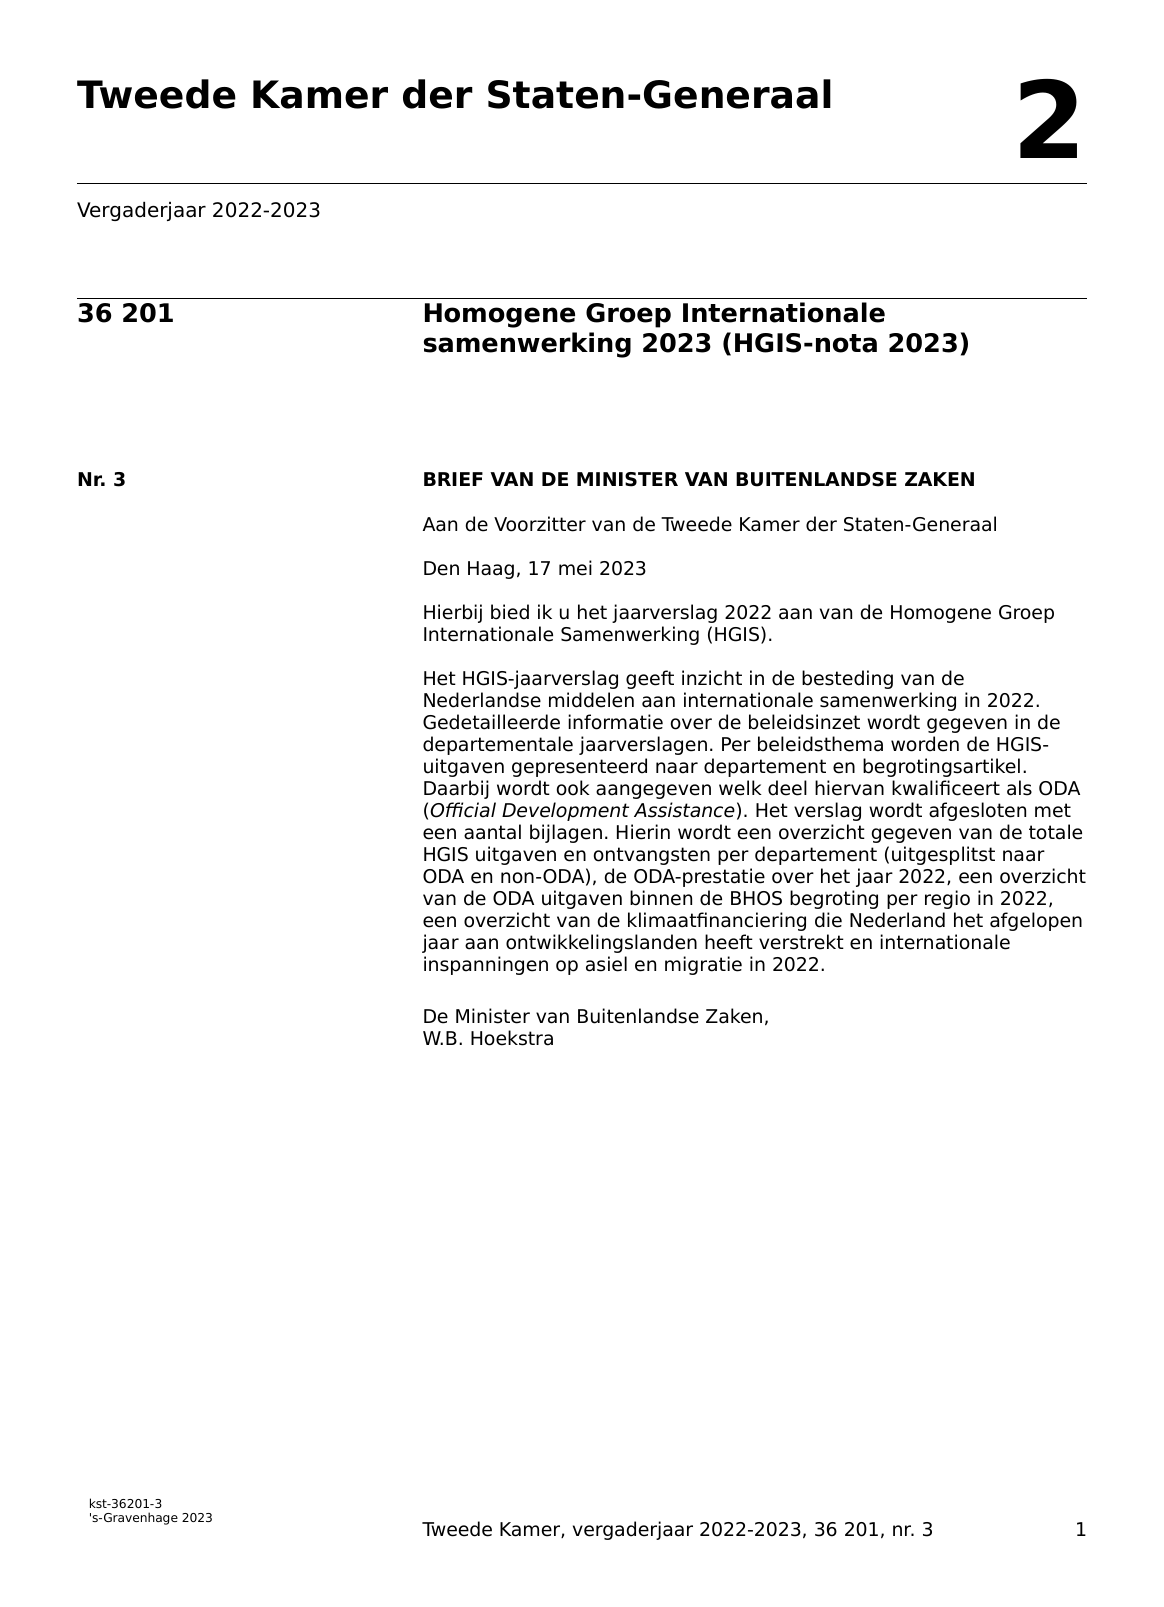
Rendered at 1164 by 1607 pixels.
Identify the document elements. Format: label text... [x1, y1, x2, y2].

subtitle Nr. 3 BRIEF VAN DE MINISTER VAN BUITENLANDSE ZAKEN [77, 469, 1087, 491]
text Aan de Voorzitter van de Tweede Kamer der Staten-Generaal [422, 513, 1087, 536]
table_header 2 [886, 59, 1087, 183]
text kst-36201-3 [88, 1497, 323, 1511]
table_header Tweede Kamer der Staten-Generaal [77, 59, 886, 183]
text Het HGIS-jaarverslag geeft inzicht in de besteding van de Nederlandse middelen aan internationale samenwerking in 2022. Gedetailleerde informatie over de beleidsinzet wordt gegeven in de departementale jaarverslagen. Per beleidsthema worden de HGIS-uitgaven gepresenteerd naar departement en begrotingsartikel. Daarbij wordt ook aangegeven welk deel hiervan kwalificeert als ODA (Official Development Assistance). Het verslag wordt afgesloten met een aantal bijlagen. Hierin wordt een overzicht gegeven van de totale HGIS uitgaven en ontvangsten per departement (uitgesplitst naar ODA en non-ODA), de ODA-prestatie over het jaar 2022, een overzicht van de ODA uitgaven binnen de BHOS begroting per regio in 2022, een overzicht van de klimaatfinanciering die Nederland het afgelopen jaar aan ontwikkelingslanden heeft verstrekt en internationale inspanningen op asiel en migratie in 2022. [422, 668, 1087, 976]
subtitle 36 201 Homogene Groep Internationale samenwerking 2023 (HGIS-nota 2023) [77, 299, 1087, 358]
text 's-Gravenhage 2023 [88, 1511, 323, 1525]
text De Minister van Buitenlandse Zaken, W.B. Hoekstra [422, 1006, 1087, 1050]
table_cell Vergaderjaar 2022-2023 [77, 184, 1087, 298]
text Hierbij bied ik u het jaarverslag 2022 aan van de Homogene Groep Internationale Samenwerking (HGIS). [422, 602, 1087, 646]
text Den Haag, 17 mei 2023 [422, 558, 1087, 580]
